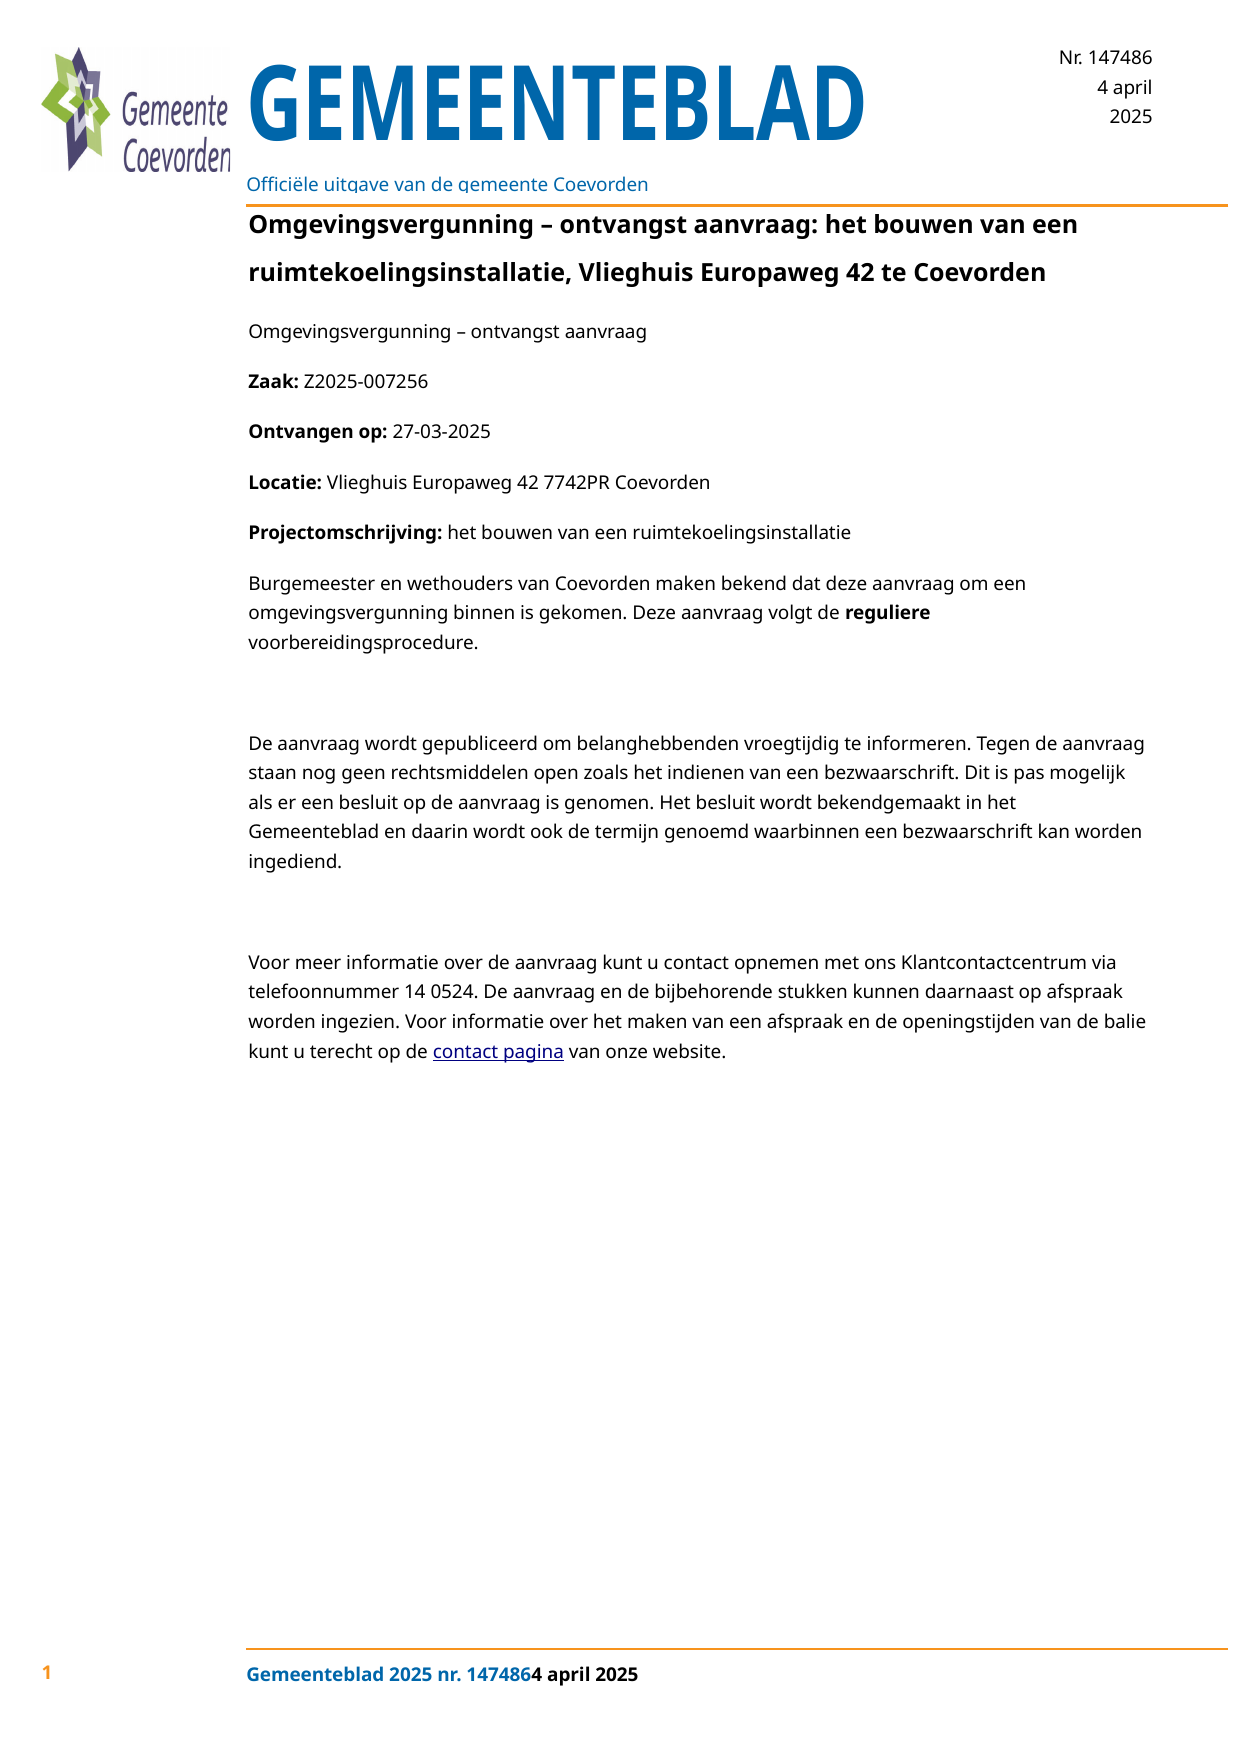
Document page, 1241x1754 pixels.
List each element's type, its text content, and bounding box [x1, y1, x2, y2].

text Projectomschrijving: het bouwen van een ruimtekoelingsinstallatie [248, 519, 1152, 545]
picture [41, 47, 231, 172]
text De aanvraag wordt gepubliceerd om belanghebbenden vroegtijdig te informeren. Tegen de aanvraag staan nog geen rechtsmiddelen open zoals het indienen van een bezwaarschrift. Dit is pas mogelijk als er een besluit op de aanvraag is genomen. Het besluit wordt bekendgemaakt in het Gemeenteblad en daarin wordt ook de termijn genoemd waarbinnen een bezwaarschrift kan worden ingediend. [248, 730, 1152, 874]
text Omgevingsvergunning – ontvangst aanvraag: het bouwen van een ruimtekoelingsinstallatie, Vlieghuis Europaweg 42 te Coevorden [248, 207, 1152, 288]
text Locatie: Vlieghuis Europaweg 42 7742PR Coevorden [248, 469, 1152, 495]
text Voor meer informatie over de aanvraag kunt u contact opnemen met ons Klantcontactcentrum via telefoonnummer 14 0524. De aanvraag en de bijbehorende stukken kunnen daarnaast op afspraak worden ingezien. Voor informatie over het maken van een afspraak en de openingstijden van de balie kunt u terecht op de contact pagina van onze website. [248, 949, 1152, 1064]
text Ontvangen op: 27-03-2025 [248, 419, 1152, 444]
text Zaak: Z2025-007256 [248, 368, 1152, 394]
text Omgevingsvergunning – ontvangst aanvraag [248, 318, 1152, 344]
text Burgemeester en wethouders van Coevorden maken bekend dat deze aanvraag om een omgevingsvergunning binnen is gekomen. Deze aanvraag volgt de reguliere voorbereidingsprocedure. [248, 570, 1152, 655]
